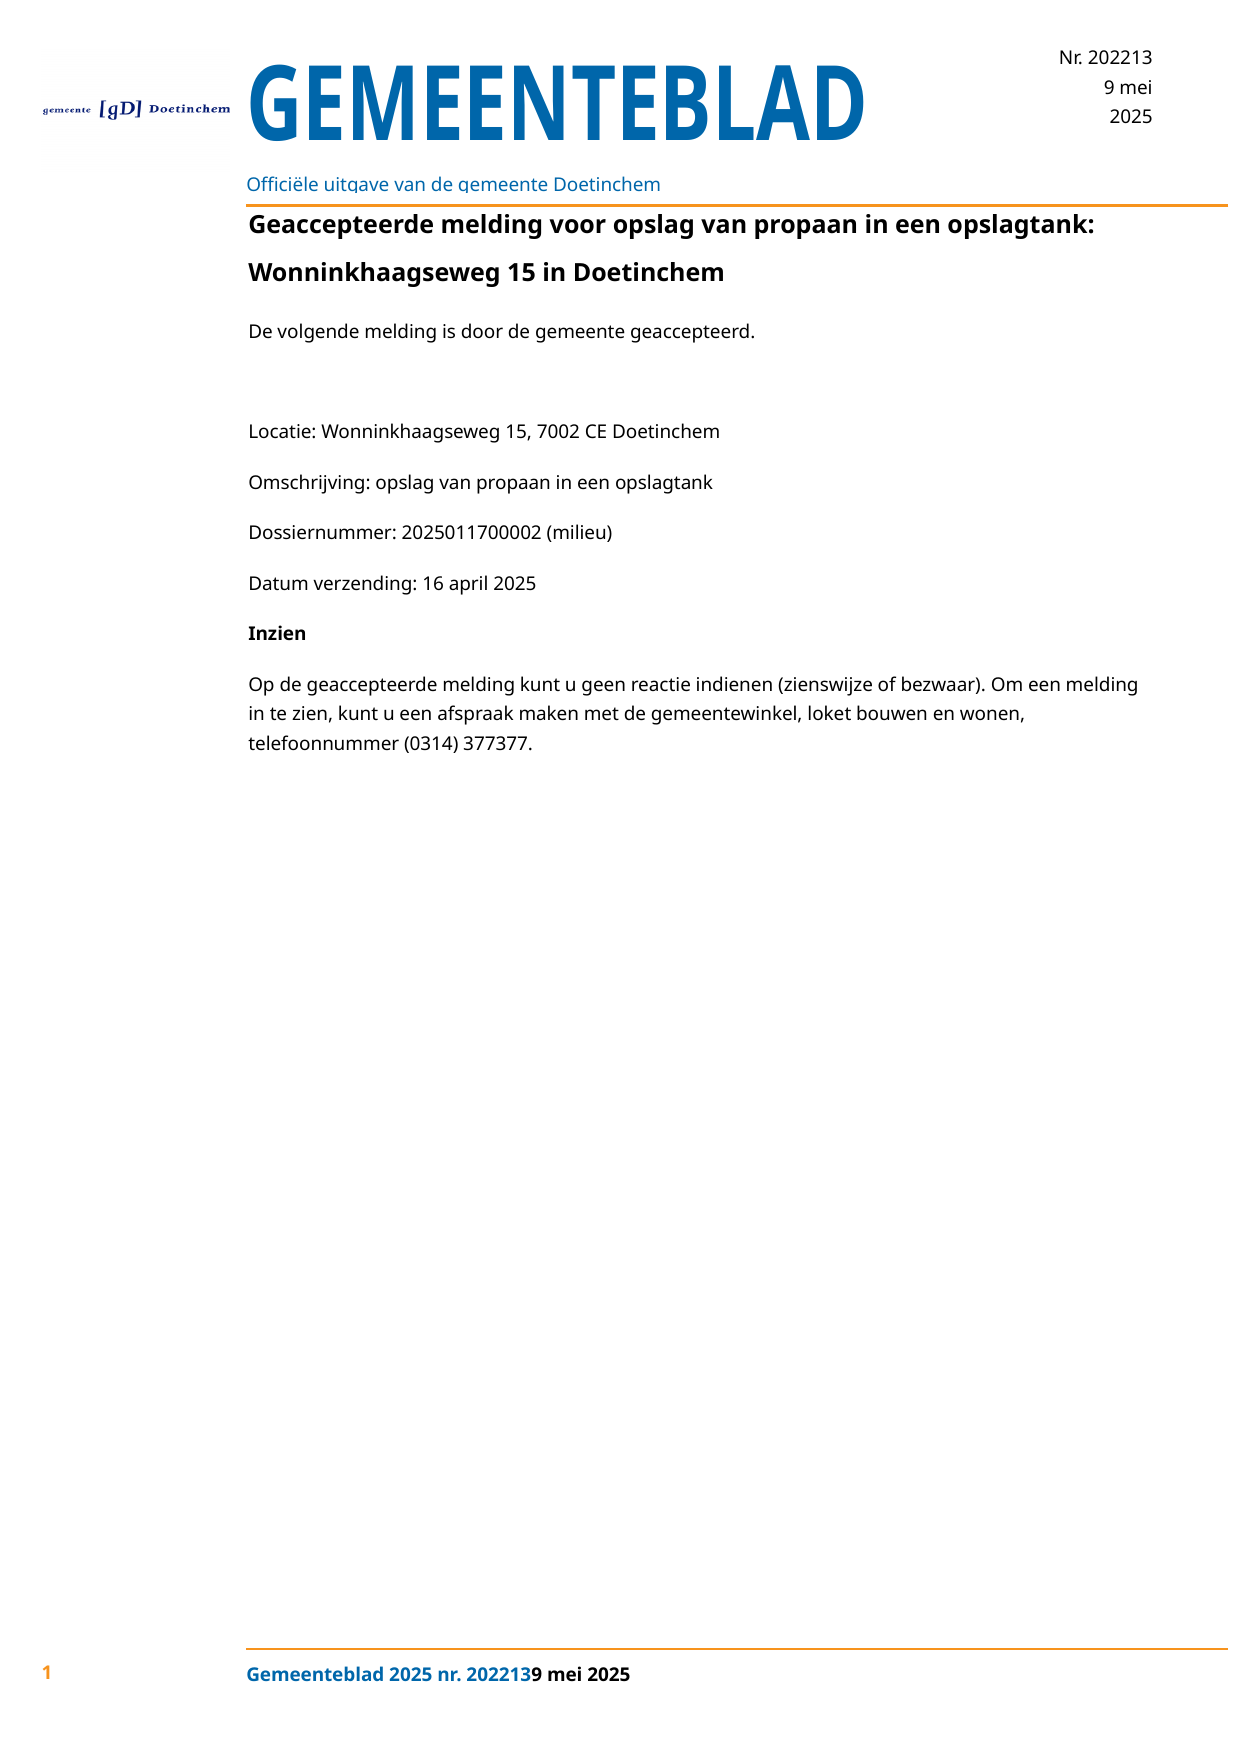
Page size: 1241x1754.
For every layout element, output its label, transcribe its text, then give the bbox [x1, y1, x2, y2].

text Dossiernummer: 2025011700002 (milieu) [248, 519, 1152, 545]
text Op de geaccepteerde melding kunt u geen reactie indienen (zienswijze of bezwaar). Om een melding in te zien, kunt u een afspraak maken met de gemeentewinkel, loket bouwen en wonen, telefoonnummer (0314) 377377. [248, 671, 1152, 756]
text De volgende melding is door de gemeente geaccepteerd. [248, 318, 1152, 344]
picture [41, 47, 231, 172]
text Geaccepteerde melding voor opslag van propaan in een opslagtank: Wonninkhaagseweg 15 in Doetinchem [248, 207, 1152, 288]
text Inzien [248, 620, 1152, 646]
text Omschrijving: opslag van propaan in een opslagtank [248, 469, 1152, 495]
text Locatie: Wonninkhaagseweg 15, 7002 CE Doetinchem [248, 419, 1152, 444]
text Datum verzending: 16 april 2025 [248, 570, 1152, 596]
